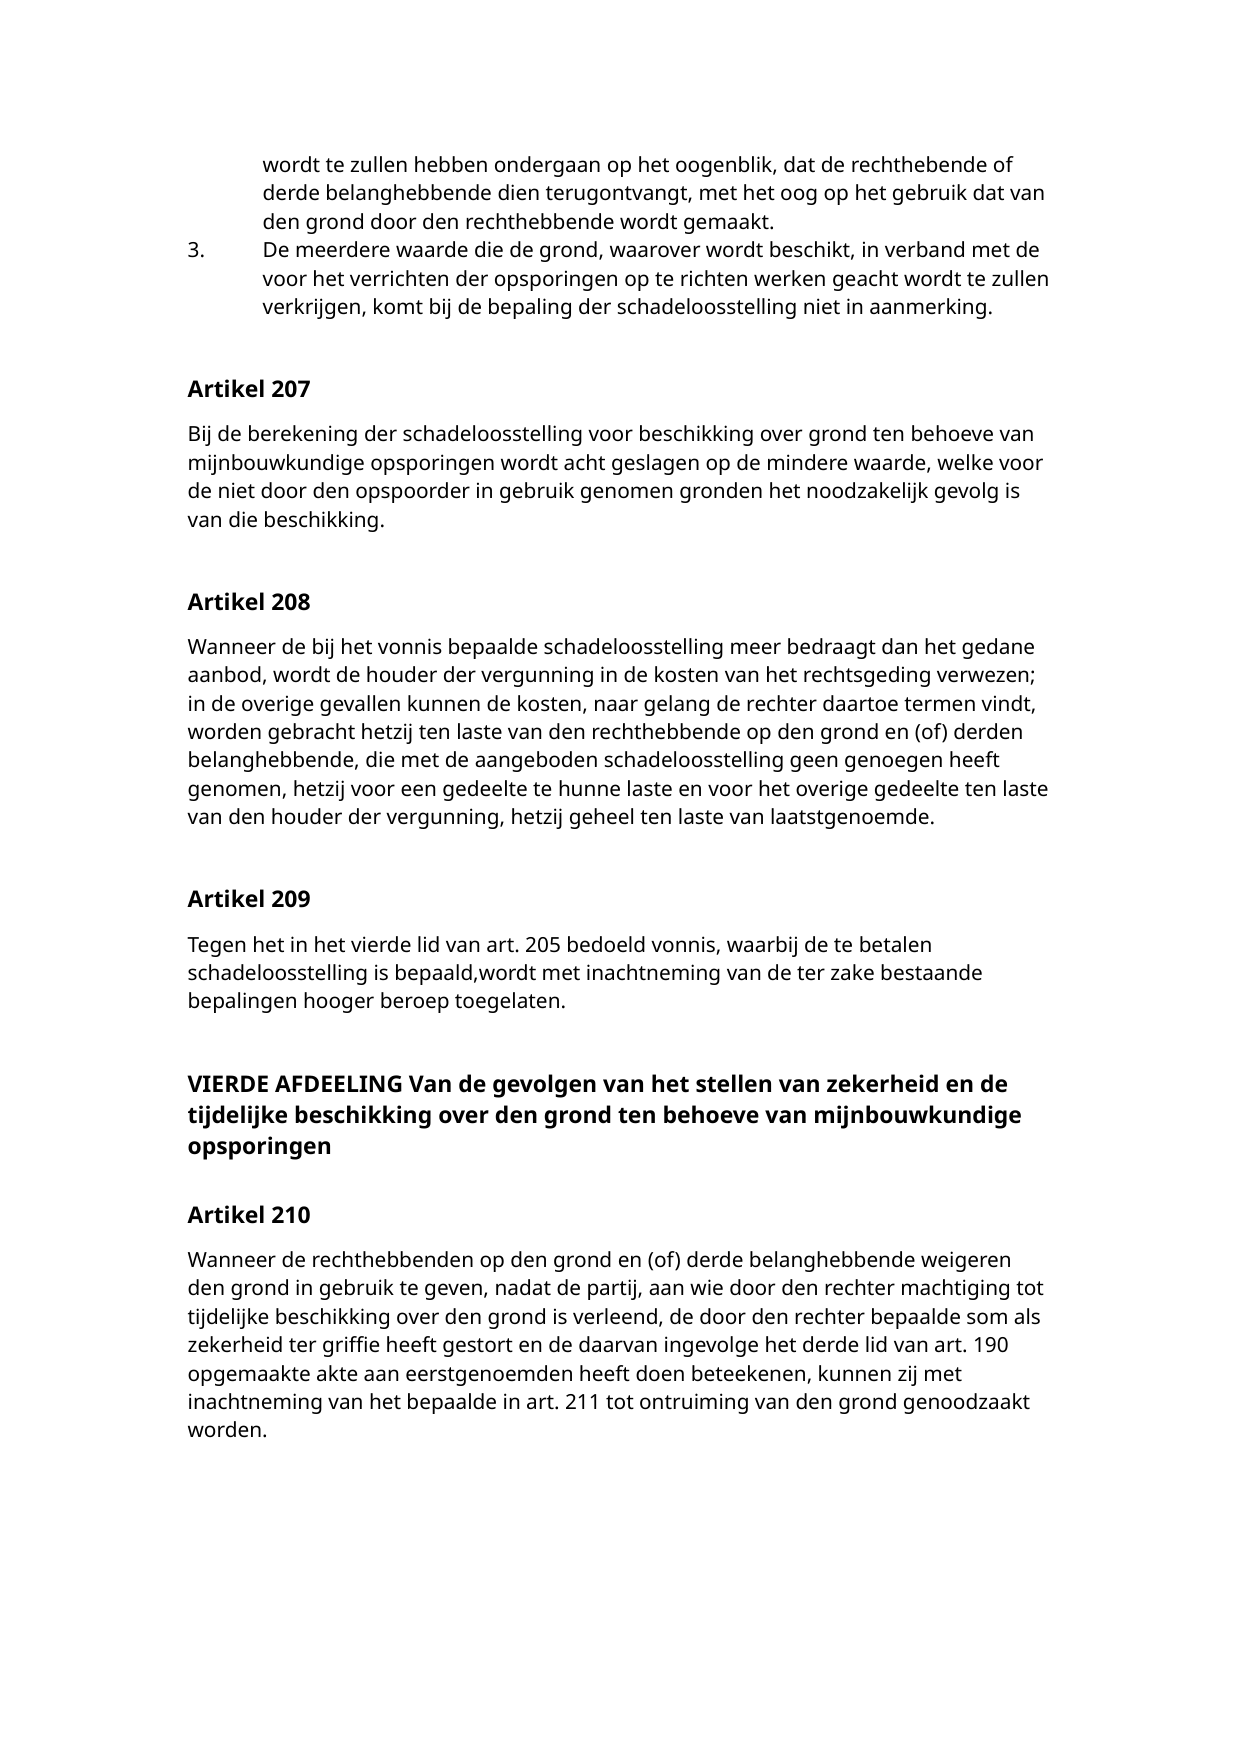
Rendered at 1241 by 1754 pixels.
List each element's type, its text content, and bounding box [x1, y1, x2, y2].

subtitle VIERDE AFDEELING Van de gevolgen van het stellen van zekerheid en de tijdelijke beschikking over den grond ten behoeve van mijnbouwkundige opsporingen [187, 1067, 1053, 1161]
text Wanneer de bij het vonnis bepaalde schadeloosstelling meer bedraagt dan het gedane aanbod, wordt de houder der vergunning in de kosten van het rechtsgeding verwezen; in de overige gevallen kunnen de kosten, naar gelang de rechter daartoe termen vindt, worden gebracht hetzij ten laste van den rechthebbende op den grond en (of) derden belanghebbende, die met de aangeboden schadeloosstelling geen genoegen heeft genomen, hetzij voor een gedeelte te hunne laste en voor het overige gedeelte ten laste van den houder der vergunning, hetzij geheel ten laste van laatstgenoemde. [187, 632, 1053, 831]
text Bij de berekening der schadeloosstelling voor beschikking over grond ten behoeve van mijnbouwkundige opsporingen wordt acht geslagen op de mindere waarde, welke voor de niet door den opspoorder in gebruik genomen gronden het noodzakelijk gevolg is van die beschikking. [187, 419, 1053, 533]
subtitle Artikel 208 [187, 586, 1053, 617]
subtitle Artikel 207 [187, 373, 1053, 404]
text Tegen het in het vierde lid van art. 205 bedoeld vonnis, waarbij de te betalen schadeloosstelling is bepaald,wordt met inachtneming van de ter zake bestaande bepalingen hooger beroep toegelaten. [187, 930, 1053, 1015]
text Wanneer de rechthebbenden op den grond en (of) derde belanghebbende weigeren den grond in gebruik te geven, nadat de partij, aan wie door den rechter machtiging tot tijdelijke beschikking over den grond is verleend, de door den rechter bepaalde som als zekerheid ter griffie heeft gestort en de daarvan ingevolge het derde lid van art. 190 opgemaakte akte aan eerstgenoemden heeft doen beteekenen, kunnen zij met inachtneming van het bepaalde in art. 211 tot ontruiming van den grond genoodzaakt worden. [187, 1245, 1053, 1444]
subtitle Artikel 209 [187, 883, 1053, 915]
list De meerdere waarde die de grond, waarover wordt beschikt, in verband met de voor het verrichten der opsporingen op te richten werken geacht wordt te zullen verkrijgen, komt bij de bepaling der schadeloosstelling niet in aanmerking. [187, 235, 1053, 321]
list wordt te zullen hebben ondergaan op het oogenblik, dat de rechthebende of derde belanghebbende dien terugontvangt, met het oog op het gebruik dat van den grond door den rechthebbende wordt gemaakt. [187, 150, 1053, 235]
subtitle Artikel 210 [187, 1199, 1053, 1230]
